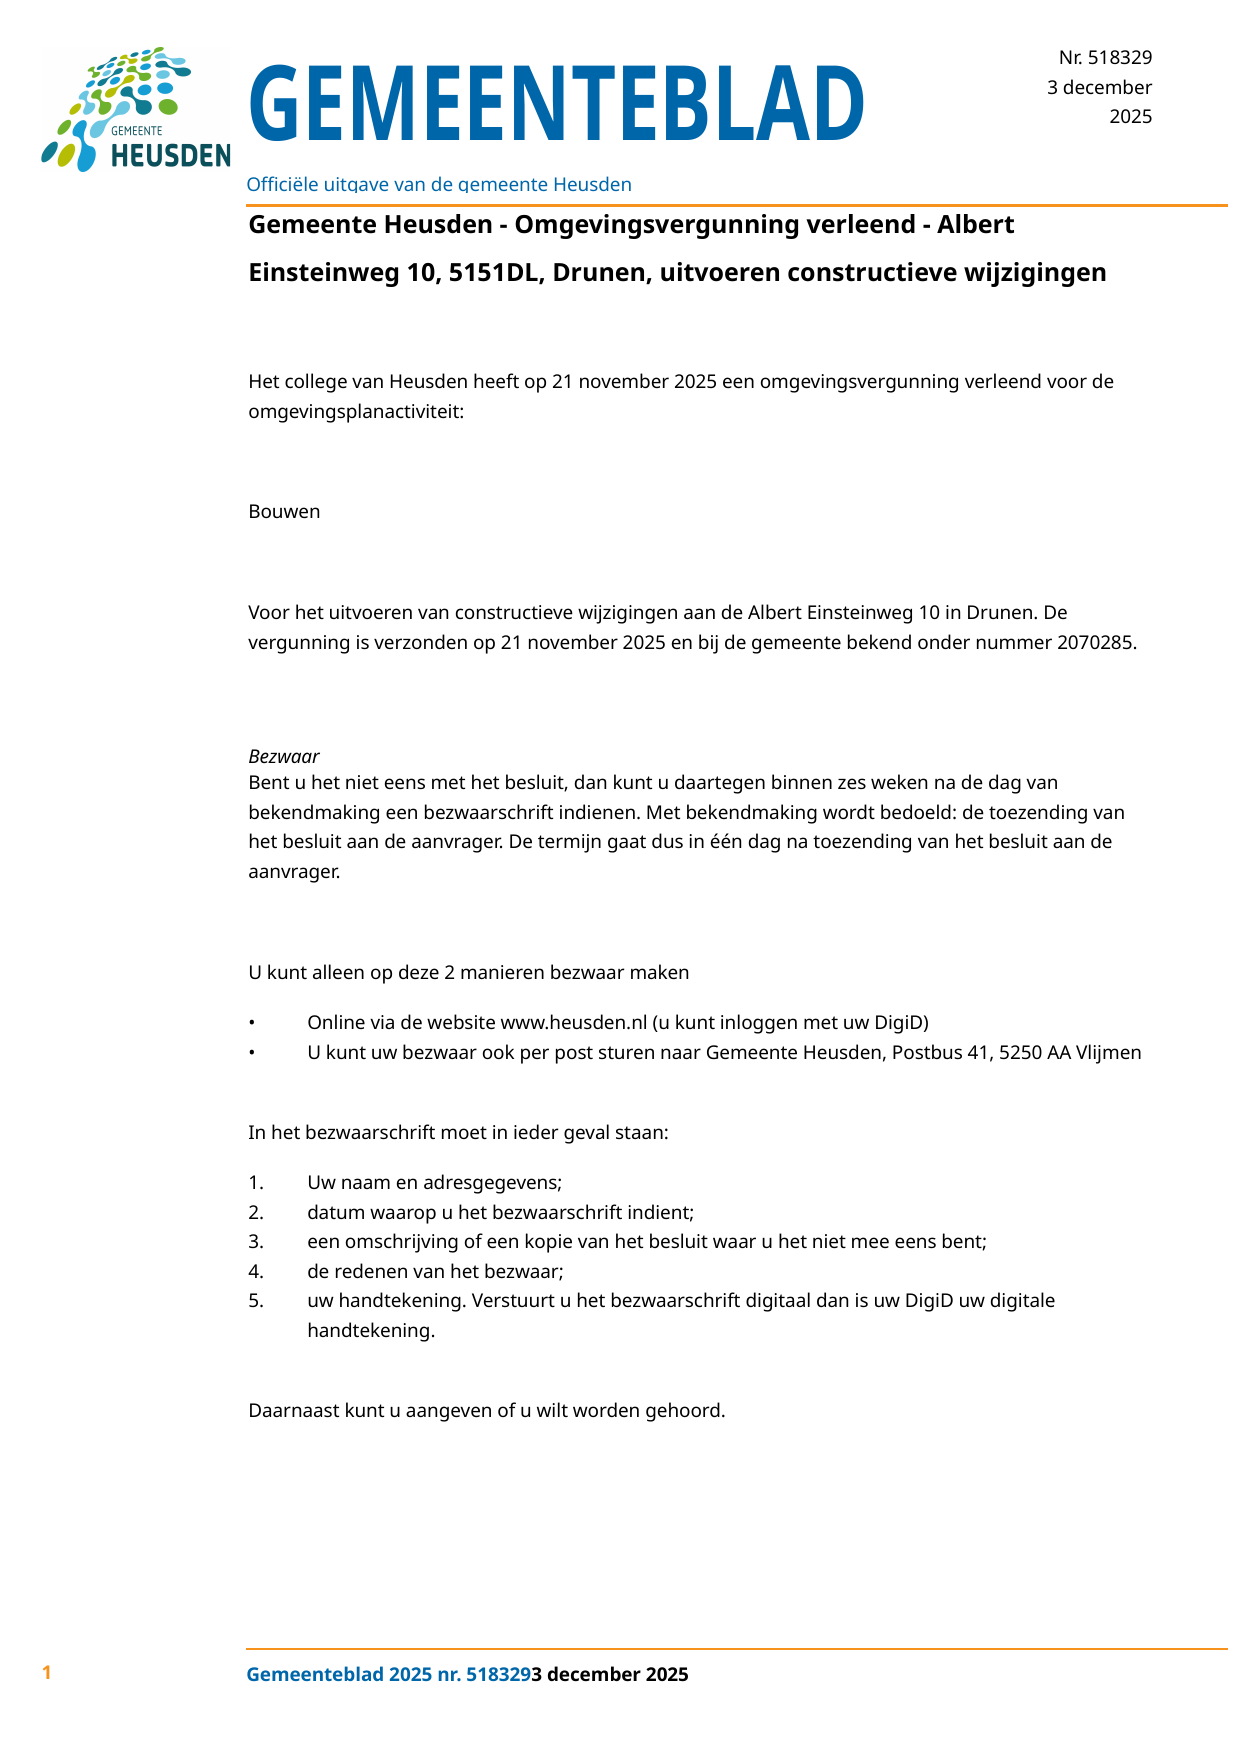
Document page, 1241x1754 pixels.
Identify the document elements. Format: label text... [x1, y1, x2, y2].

list Online via de website www.heusden.nl (u kunt inloggen met uw DigiD) [248, 1009, 1152, 1035]
list uw handtekening. Verstuurt u het bezwaarschrift digitaal dan is uw DigiD uw digitale handtekening. [248, 1288, 1152, 1343]
text U kunt alleen op deze 2 manieren bezwaar maken [248, 959, 1152, 984]
text Bent u het niet eens met het besluit, dan kunt u daartegen binnen zes weken na de dag van bekendmaking een bezwaarschrift indienen. Met bekendmaking wordt bedoeld: de toezending van het besluit aan de aanvrager. De termijn gaat dus in één dag na toezending van het besluit aan de aanvrager. [248, 769, 1152, 884]
list Uw naam en adresgegevens; [248, 1169, 1152, 1195]
list een omschrijving of een kopie van het besluit waar u het niet mee eens bent; [248, 1228, 1152, 1254]
list datum waarop u het bezwaarschrift indient; [248, 1199, 1152, 1224]
text Het college van Heusden heeft op 21 november 2025 een omgevingsvergunning verleend voor de omgevingsplanactiviteit: [248, 368, 1152, 424]
picture [41, 47, 231, 172]
list de redenen van het bezwaar; [248, 1258, 1152, 1284]
text Daarnaast kunt u aangeven of u wilt worden gehoord. [248, 1397, 1152, 1423]
text Bouwen [248, 499, 1152, 524]
text Bezwaar [248, 743, 1152, 769]
text In het bezwaarschrift moet in ieder geval staan: [248, 1119, 1152, 1144]
text Gemeente Heusden - Omgevingsvergunning verleend - Albert Einsteinweg 10, 5151DL, Drunen, uitvoeren constructieve wijzigingen [248, 207, 1152, 288]
list U kunt uw bezwaar ook per post sturen naar Gemeente Heusden, Postbus 41, 5250 AA Vlijmen [248, 1039, 1152, 1064]
text Voor het uitvoeren van constructieve wijzigingen aan de Albert Einsteinweg 10 in Drunen. De vergunning is verzonden op 21 november 2025 en bij de gemeente bekend onder nummer 2070285. [248, 599, 1152, 655]
